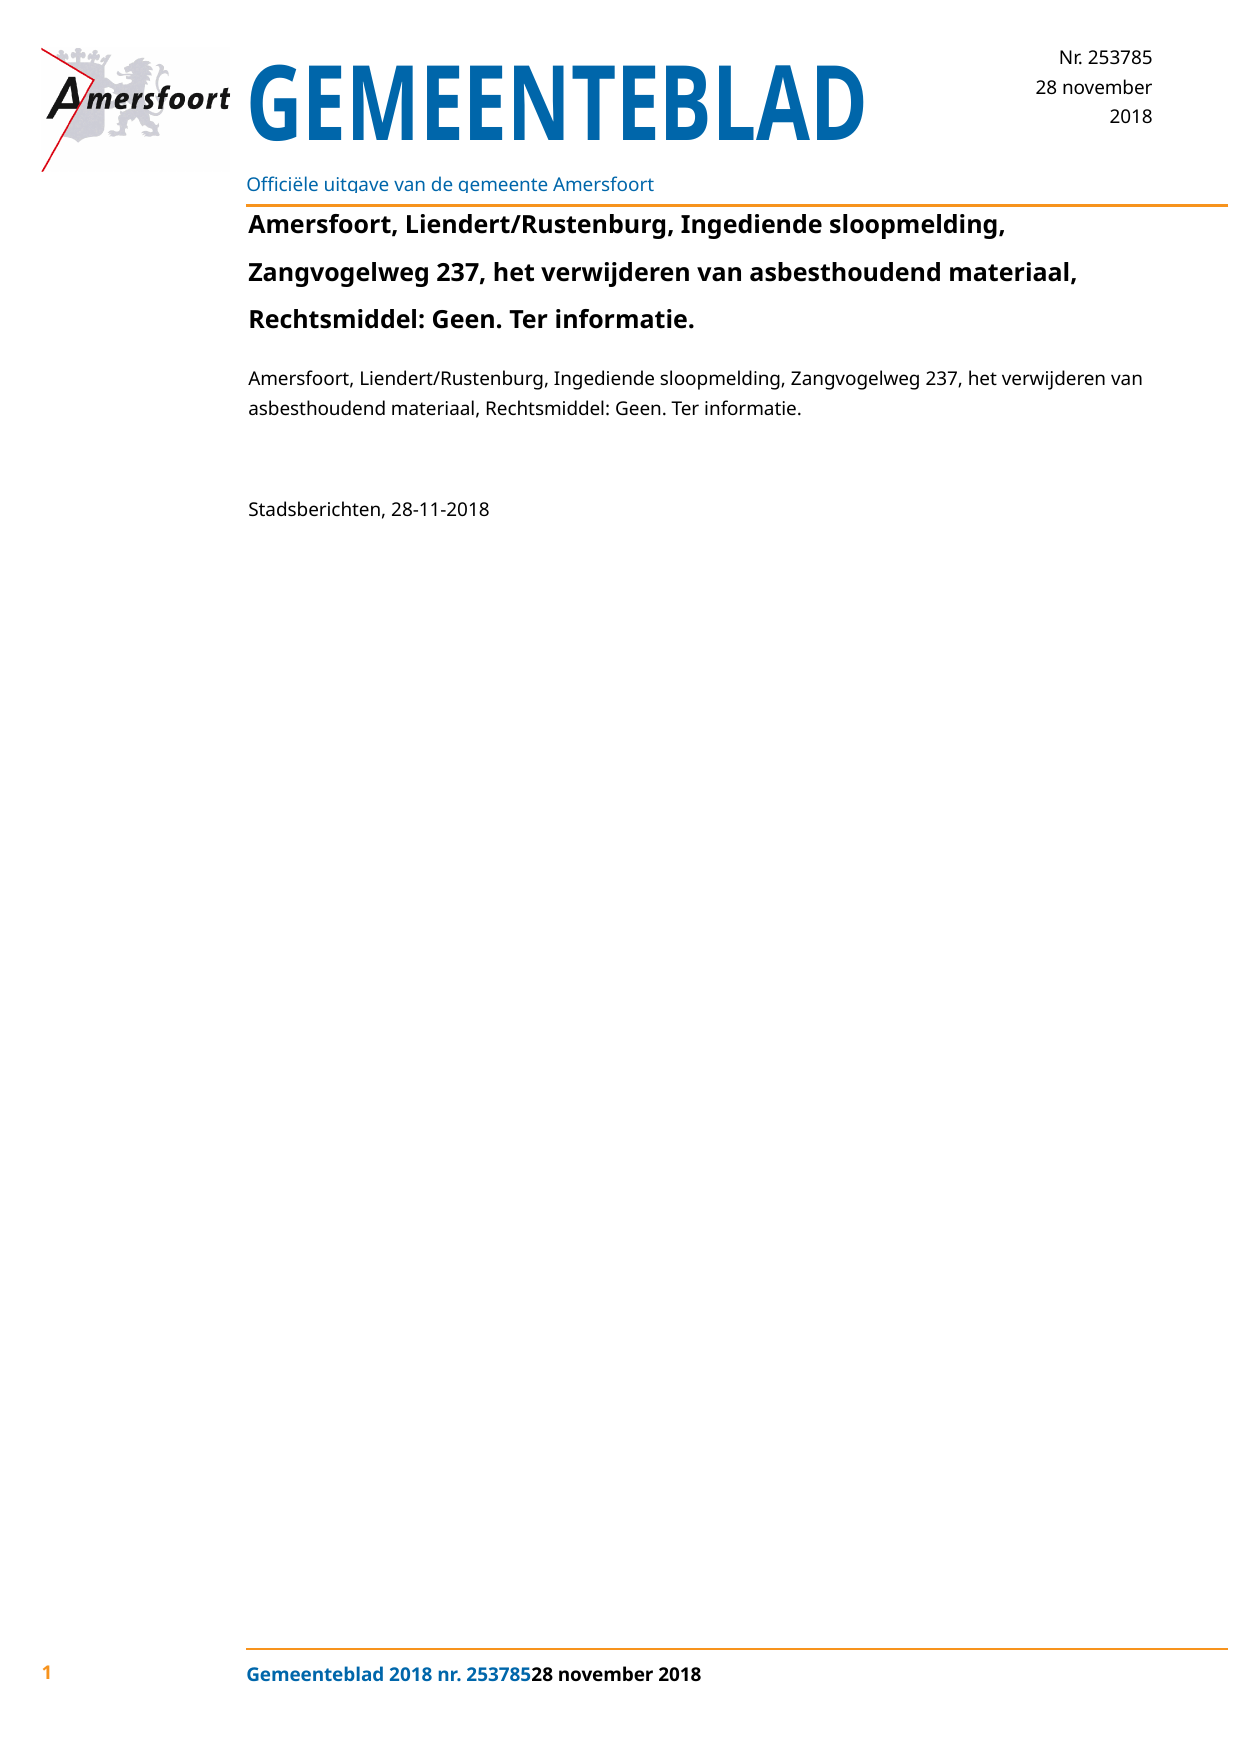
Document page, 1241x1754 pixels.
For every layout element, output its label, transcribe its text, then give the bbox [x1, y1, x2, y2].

picture [41, 47, 231, 172]
text Amersfoort, Liendert/Rustenburg, Ingediende sloopmelding, Zangvogelweg 237, het verwijderen van asbesthoudend materiaal, Rechtsmiddel: Geen. Ter informatie. [248, 207, 1152, 336]
text Stadsberichten, 28-11-2018 [248, 496, 1152, 522]
text Amersfoort, Liendert/Rustenburg, Ingediende sloopmelding, Zangvogelweg 237, het verwijderen van asbesthoudend materiaal, Rechtsmiddel: Geen. Ter informatie. [248, 366, 1152, 421]
